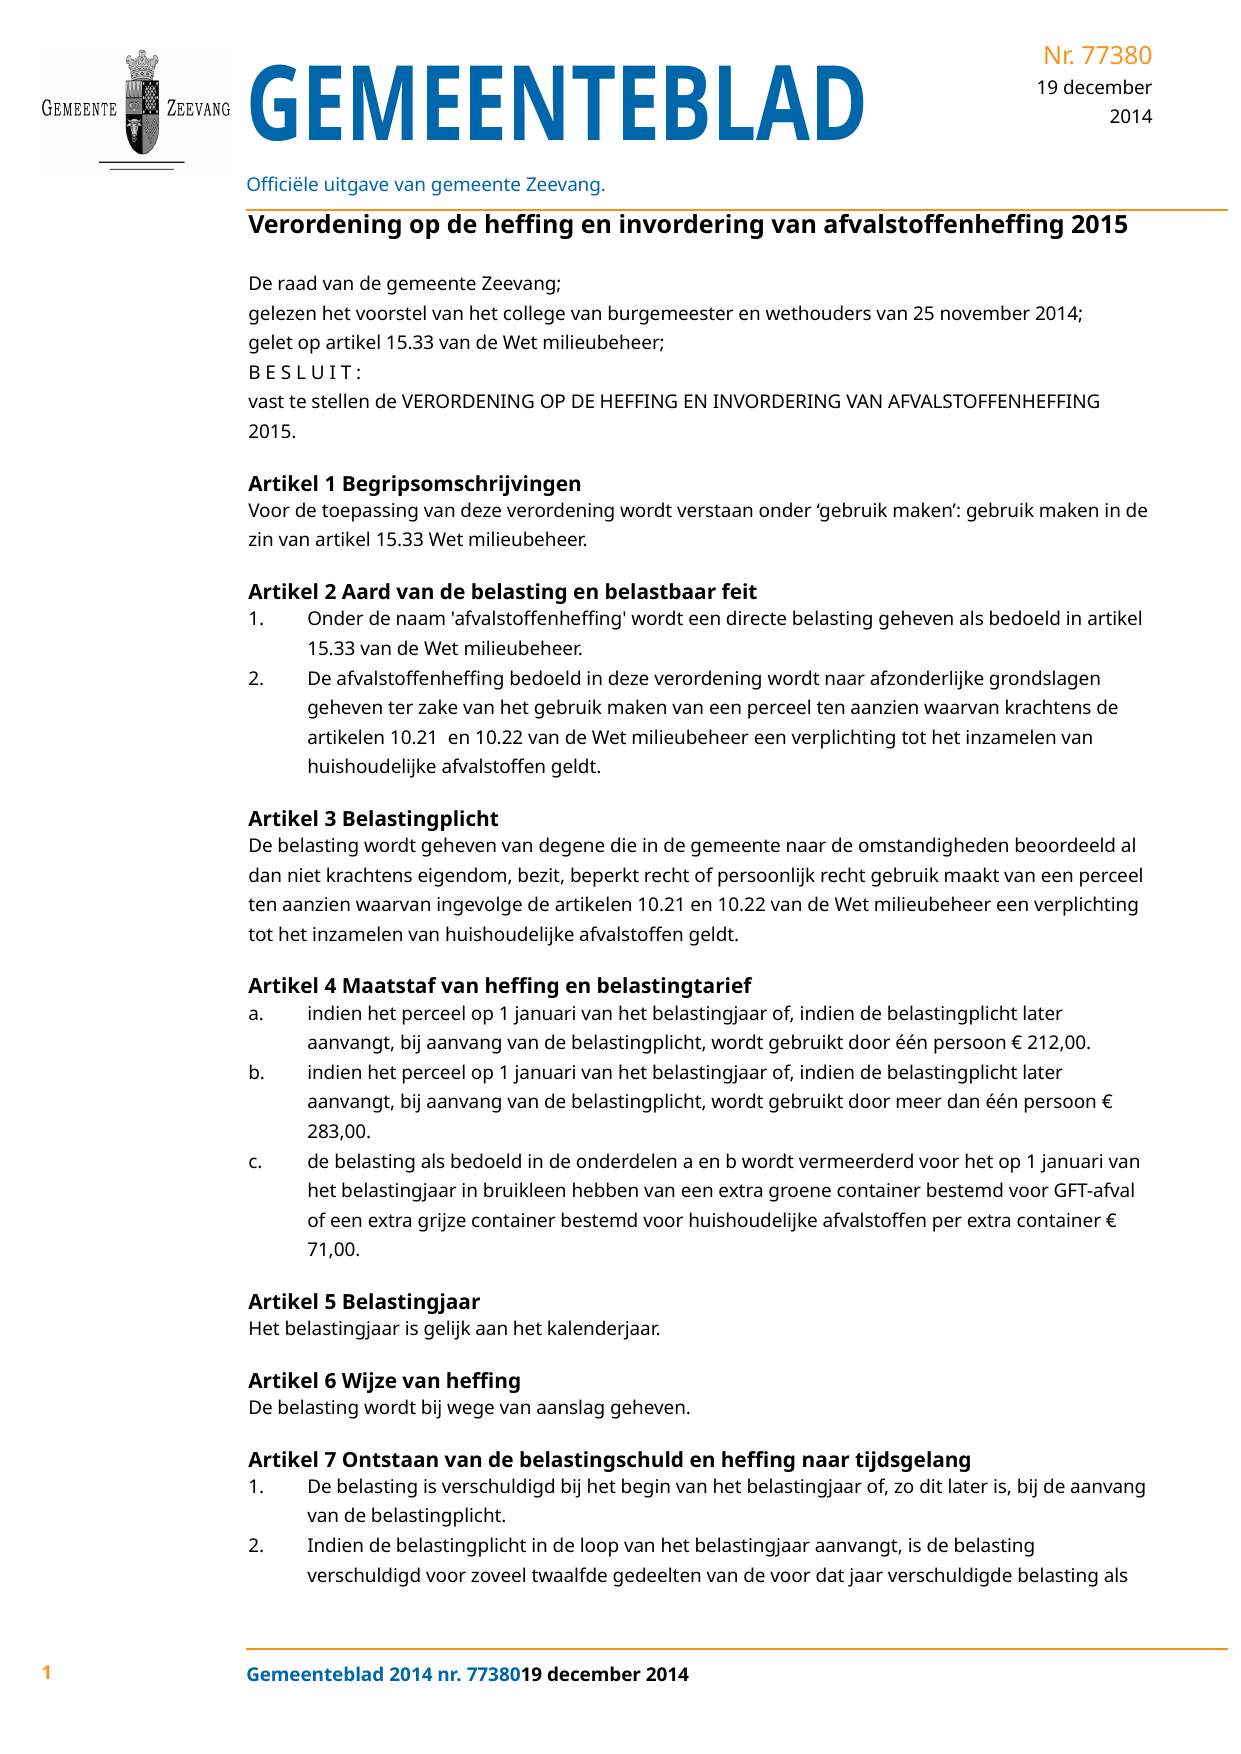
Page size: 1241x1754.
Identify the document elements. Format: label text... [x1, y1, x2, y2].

list Onder de naam 'afvalstoffenheffing' wordt een directe belasting geheven als bedoeld in artikel 15.33 van de Wet milieubeheer. [248, 606, 1152, 661]
text Artikel 4 Maatstaf van heffing en belastingtarief [248, 971, 1152, 1000]
text Artikel 3 Belastingplicht [248, 804, 1152, 832]
text B E S L U I T : [248, 359, 1152, 385]
text Artikel 2 Aard van de belasting en belastbaar feit [248, 577, 1152, 606]
text De raad van de gemeente Zeevang; [248, 270, 1152, 296]
text Voor de toepassing van deze verordening wordt verstaan onder ‘gebruik maken’: gebruik maken in de zin van artikel 15.33 Wet milieubeheer. [248, 497, 1152, 552]
list Indien de belastingplicht in de loop van het belastingjaar aanvangt, is de belasting verschuldigd voor zoveel twaalfde gedeelten van de voor dat jaar verschuldigde belasting als [248, 1532, 1152, 1588]
list De afvalstoffenheffing bedoeld in deze verordening wordt naar afzonderlijke grondslagen geheven ter zake van het gebruik maken van een perceel ten aanzien waarvan krachtens de artikelen 10.21 en 10.22 van de Wet milieubeheer een verplichting tot het inzamelen van huishoudelijke afvalstoffen geldt. [248, 665, 1152, 779]
text De belasting wordt bij wege van aanslag geheven. [248, 1394, 1152, 1420]
text Artikel 7 Ontstaan van de belastingschuld en heffing naar tijdsgelang [248, 1445, 1152, 1473]
text Verordening op de heffing en invordering van afvalstoffenheffing 2015 [248, 211, 1152, 241]
list indien het perceel op 1 januari van het belastingjaar of, indien de belastingplicht later aanvangt, bij aanvang van de belastingplicht, wordt gebruikt door meer dan één persoon € 283,00. [248, 1059, 1152, 1144]
text Artikel 6 Wijze van heffing [248, 1366, 1152, 1394]
text De belasting wordt geheven van degene die in de gemeente naar de omstandigheden beoordeeld al dan niet krachtens eigendom, bezit, beperkt recht of persoonlijk recht gebruik maakt van een perceel ten aanzien waarvan ingevolge de artikelen 10.21 en 10.22 van de Wet milieubeheer een verplichting tot het inzamelen van huishoudelijke afvalstoffen geldt. [248, 832, 1152, 947]
list indien het perceel op 1 januari van het belastingjaar of, indien de belastingplicht later aanvangt, bij aanvang van de belastingplicht, wordt gebruikt door één persoon € 212,00. [248, 1000, 1152, 1055]
text gelet op artikel 15.33 van de Wet milieubeheer; [248, 329, 1152, 355]
text Artikel 1 Begripsomschrijvingen [248, 469, 1152, 497]
text vast te stellen de VERORDENING OP DE HEFFING EN INVORDERING VAN AFVALSTOFFENHEFFING 2015. [248, 389, 1152, 444]
text Het belastingjaar is gelijk aan het kalenderjaar. [248, 1315, 1152, 1341]
list de belasting als bedoeld in de onderdelen a en b wordt vermeerderd voor het op 1 januari van het belastingjaar in bruikleen hebben van een extra groene container bestemd voor GFT-afval of een extra grijze container bestemd voor huishoudelijke afvalstoffen per extra container € 71,00. [248, 1148, 1152, 1262]
picture [41, 47, 231, 172]
text Artikel 5 Belastingjaar [248, 1287, 1152, 1315]
text gelezen het voorstel van het college van burgemeester en wethouders van 25 november 2014; [248, 300, 1152, 326]
list De belasting is verschuldigd bij het begin van het belastingjaar of, zo dit later is, bij de aanvang van de belastingplicht. [248, 1473, 1152, 1528]
